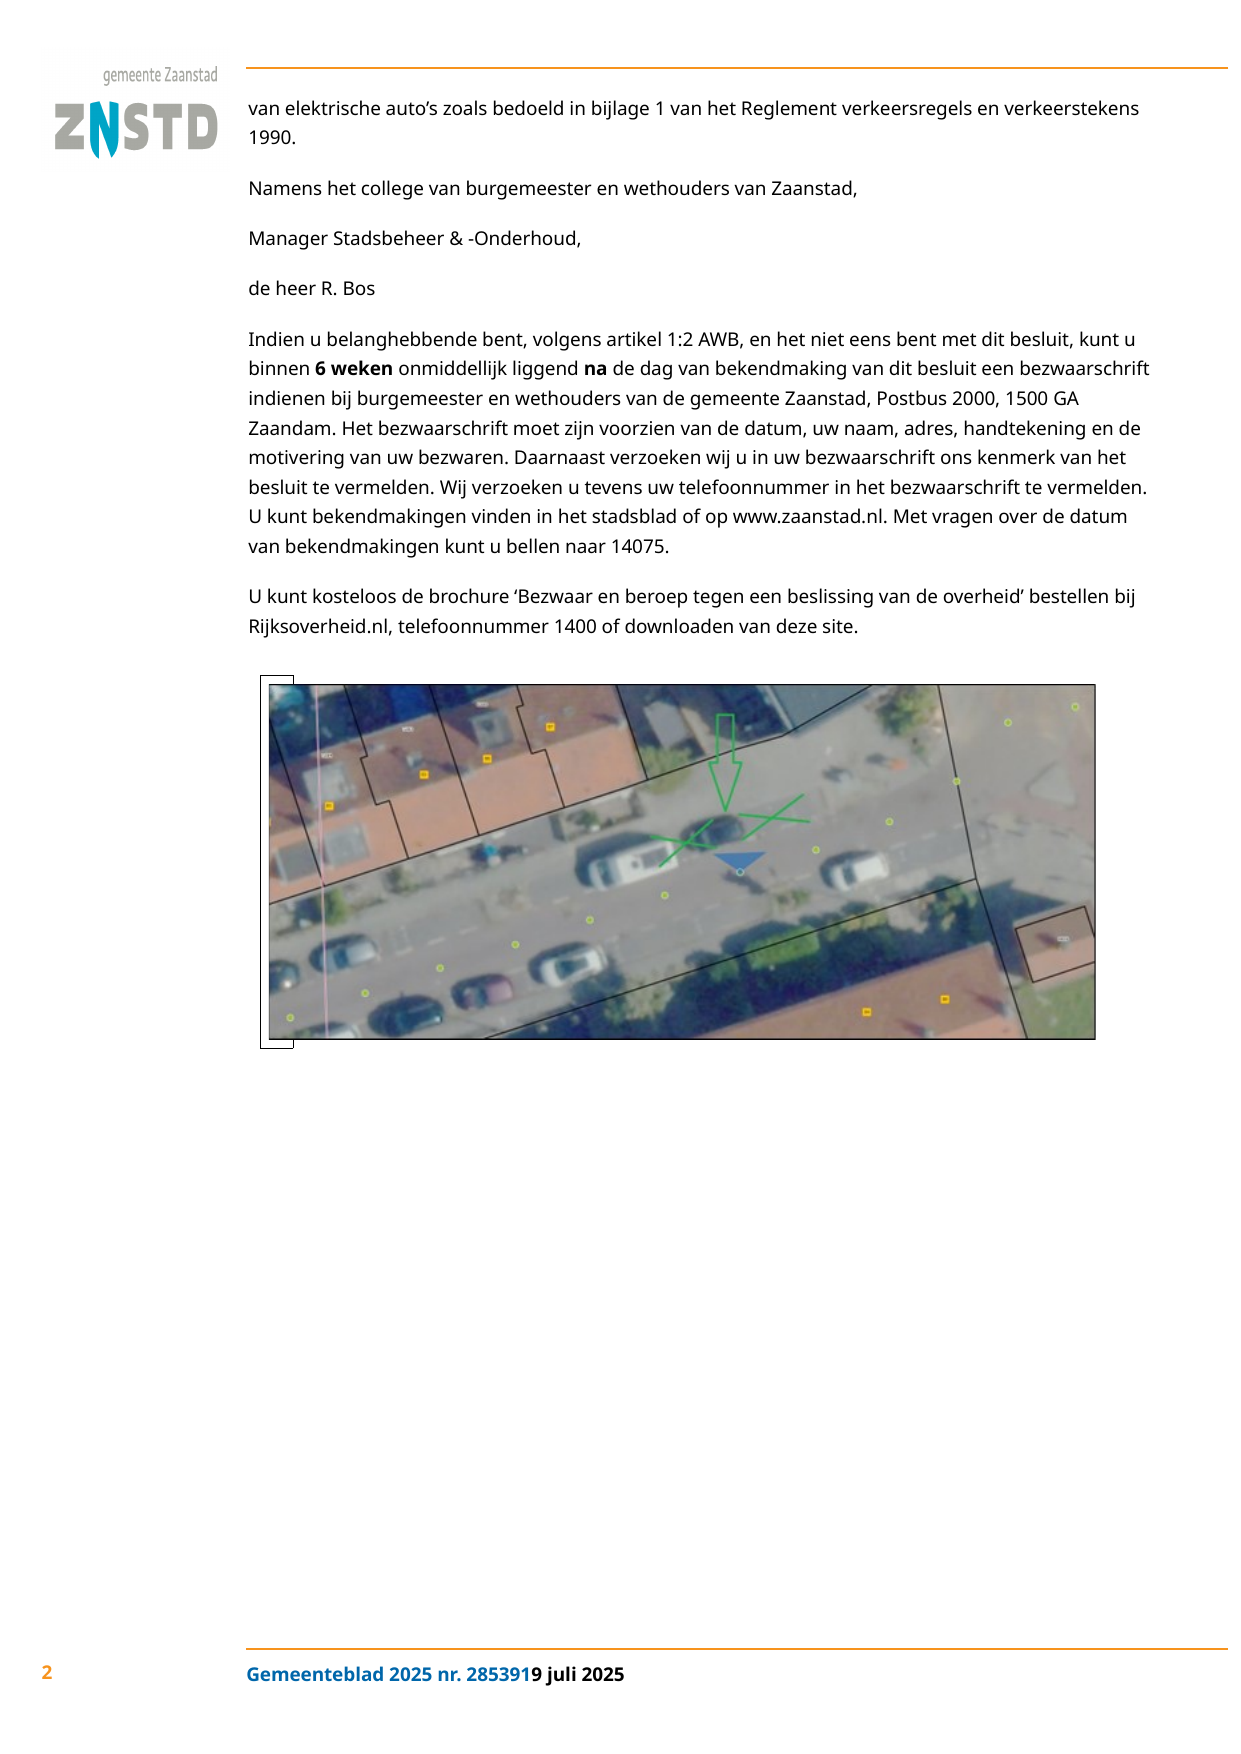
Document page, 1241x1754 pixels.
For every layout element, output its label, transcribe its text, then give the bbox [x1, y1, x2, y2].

text van elektrische auto’s zoals bedoeld in bijlage 1 van het Reglement verkeersregels en verkeerstekens 1990. [248, 95, 1152, 150]
text Indien u belanghebbende bent, volgens artikel 1:2 AWB, en het niet eens bent met dit besluit, kunt u binnen 6 weken onmiddellijk liggend na de dag van bekendmaking van dit besluit een bezwaarschrift indienen bij burgemeester en wethouders van de gemeente Zaanstad, Postbus 2000, 1500 GA Zaandam. Het bezwaarschrift moet zijn voorzien van de datum, uw naam, adres, handtekening en de motivering van uw bezwaren. Daarnaast verzoeken wij u in uw bezwaarschrift ons kenmerk van het besluit te vermelden. Wij verzoeken u tevens uw telefoonnummer in het bezwaarschrift te vermelden. U kunt bekendmakingen vinden in het stadsblad of op www.zaanstad.nl. Met vragen over de datum van bekendmakingen kunt u bellen naar 14075. [248, 326, 1152, 559]
text de heer R. Bos [248, 276, 1152, 301]
picture [268, 684, 1096, 1040]
text U kunt kosteloos de brochure ‘Bezwaar en beroep tegen een beslissing van de overheid’ bestellen bij Rijksoverheid.nl, telefoonnummer 1400 of downloaden van deze site. [248, 583, 1152, 639]
text Namens het college van burgemeester en wethouders van Zaanstad, [248, 175, 1152, 201]
text Manager Stadsbeheer & -Onderhoud, [248, 225, 1152, 251]
picture [41, 47, 231, 172]
